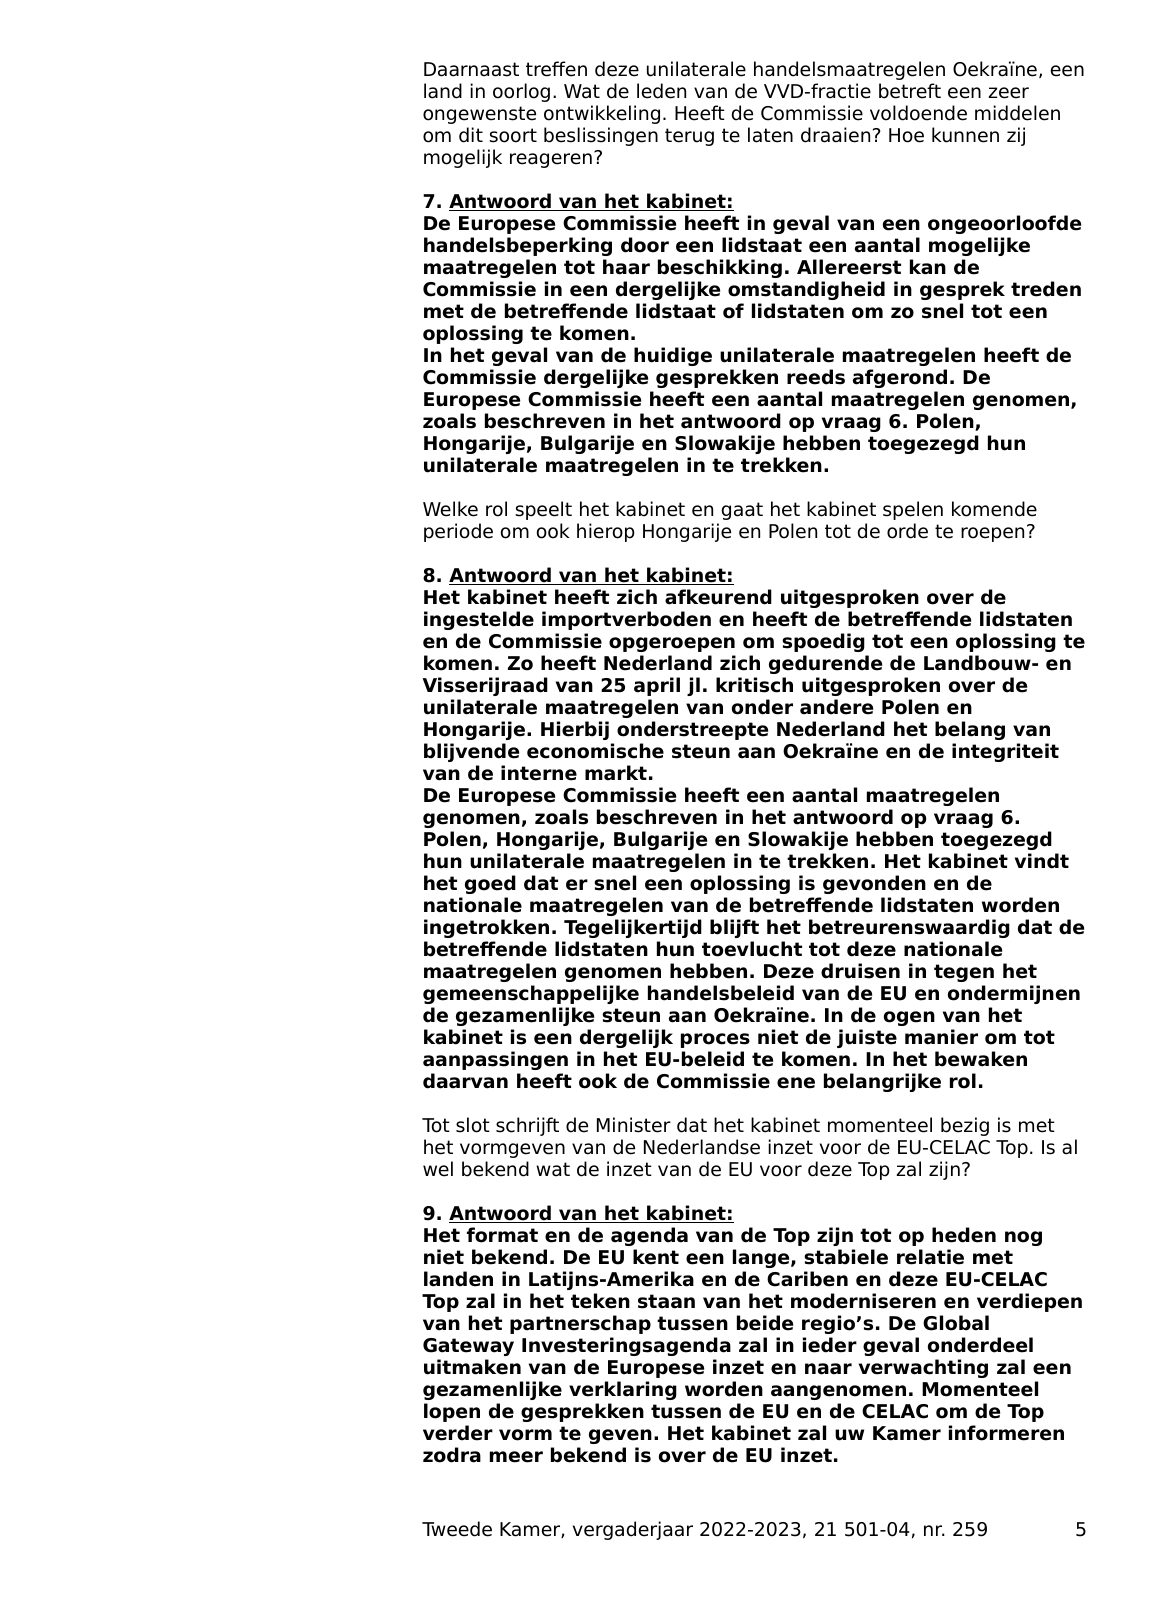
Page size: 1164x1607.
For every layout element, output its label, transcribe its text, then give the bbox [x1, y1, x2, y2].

text De Europese Commissie heeft in geval van een ongeoorloofde handelsbeperking door een lidstaat een aantal mogelijke maatregelen tot haar beschikking. Allereerst kan de Commissie in een dergelijke omstandigheid in gesprek treden met de betreffende lidstaat of lidstaten om zo snel tot een oplossing te komen. [422, 213, 1087, 345]
text In het geval van de huidige unilaterale maatregelen heeft de Commissie dergelijke gesprekken reeds afgerond. De Europese Commissie heeft een aantal maatregelen genomen, zoals beschreven in het antwoord op vraag 6. Polen, Hongarije, Bulgarije en Slowakije hebben toegezegd hun unilaterale maatregelen in te trekken. [422, 345, 1087, 477]
text Tot slot schrijft de Minister dat het kabinet momenteel bezig is met het vormgeven van de Nederlandse inzet voor de EU-CELAC Top. Is al wel bekend wat de inzet van de EU voor deze Top zal zijn? [422, 1115, 1087, 1181]
text 9. Antwoord van het kabinet: [422, 1203, 1087, 1225]
text Daarnaast treffen deze unilaterale handelsmaatregelen Oekraïne, een land in oorlog. Wat de leden van de VVD-fractie betreft een zeer ongewenste ontwikkeling. Heeft de Commissie voldoende middelen om dit soort beslissingen terug te laten draaien? Hoe kunnen zij mogelijk reageren? [422, 59, 1087, 169]
text Welke rol speelt het kabinet en gaat het kabinet spelen komende periode om ook hierop Hongarije en Polen tot de orde te roepen? [422, 499, 1087, 543]
text 7. Antwoord van het kabinet: [422, 191, 1087, 213]
text Het format en de agenda van de Top zijn tot op heden nog niet bekend. De EU kent een lange, stabiele relatie met landen in Latijns-Amerika en de Cariben en deze EU-CELAC Top zal in het teken staan van het moderniseren en verdiepen van het partnerschap tussen beide regio’s. De Global Gateway Investeringsagenda zal in ieder geval onderdeel uitmaken van de Europese inzet en naar verwachting zal een gezamenlijke verklaring worden aangenomen. Momenteel lopen de gesprekken tussen de EU en de CELAC om de Top verder vorm te geven. Het kabinet zal uw Kamer informeren zodra meer bekend is over de EU inzet. [422, 1225, 1087, 1467]
text De Europese Commissie heeft een aantal maatregelen genomen, zoals beschreven in het antwoord op vraag 6. Polen, Hongarije, Bulgarije en Slowakije hebben toegezegd hun unilaterale maatregelen in te trekken. Het kabinet vindt het goed dat er snel een oplossing is gevonden en de nationale maatregelen van de betreffende lidstaten worden ingetrokken. Tegelijkertijd blijft het betreurenswaardig dat de betreffende lidstaten hun toevlucht tot deze nationale maatregelen genomen hebben. Deze druisen in tegen het gemeenschappelijke handelsbeleid van de EU en ondermijnen de gezamenlijke steun aan Oekraïne. In de ogen van het kabinet is een dergelijk proces niet de juiste manier om tot aanpassingen in het EU-beleid te komen. In het bewaken daarvan heeft ook de Commissie ene belangrijke rol. [422, 785, 1087, 1093]
text 8. Antwoord van het kabinet: [422, 565, 1087, 587]
text Het kabinet heeft zich afkeurend uitgesproken over de ingestelde importverboden en heeft de betreffende lidstaten en de Commissie opgeroepen om spoedig tot een oplossing te komen. Zo heeft Nederland zich gedurende de Landbouw- en Visserijraad van 25 april jl. kritisch uitgesproken over de unilaterale maatregelen van onder andere Polen en Hongarije. Hierbij onderstreepte Nederland het belang van blijvende economische steun aan Oekraïne en de integriteit van de interne markt. [422, 587, 1087, 785]
